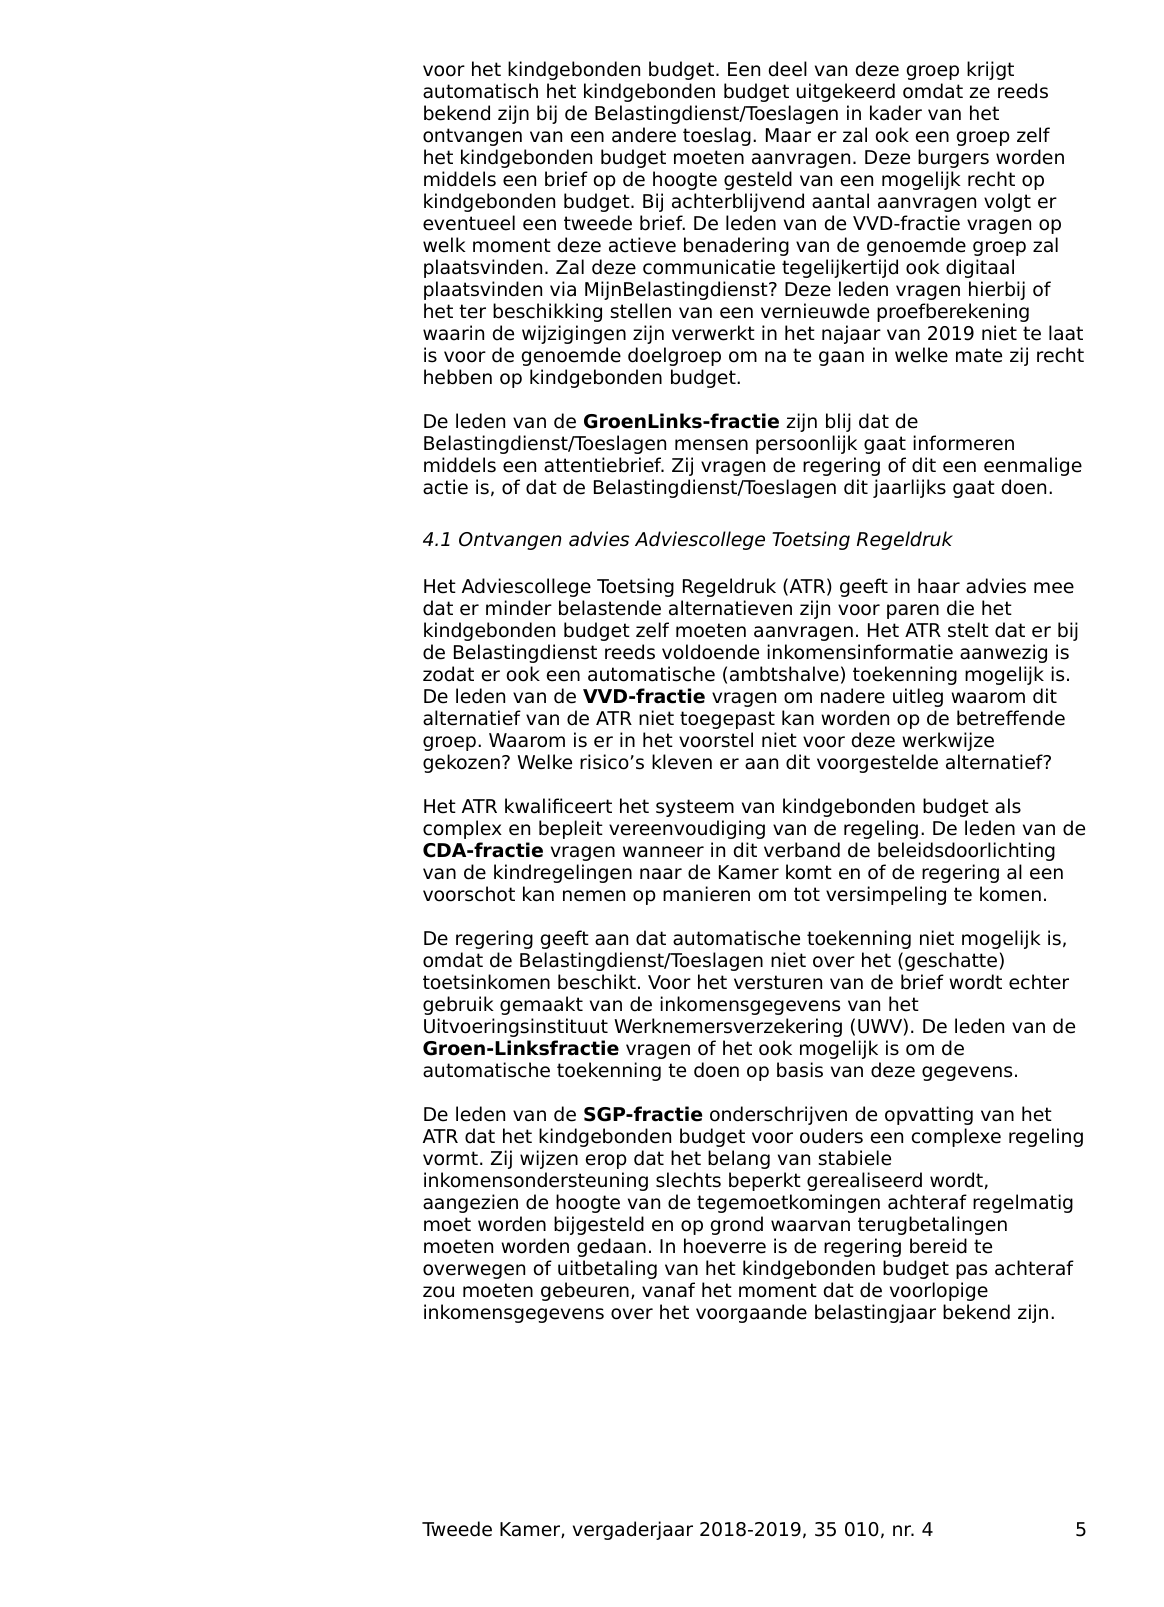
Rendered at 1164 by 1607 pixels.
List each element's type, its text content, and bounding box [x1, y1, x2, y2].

text Het Adviescollege Toetsing Regeldruk (ATR) geeft in haar advies mee dat er minder belastende alternatieven zijn voor paren die het kindgebonden budget zelf moeten aanvragen. Het ATR stelt dat er bij de Belastingdienst reeds voldoende inkomensinformatie aanwezig is zodat er ook een automatische (ambtshalve) toekenning mogelijk is. De leden van de VVD-fractie vragen om nadere uitleg waarom dit alternatief van de ATR niet toegepast kan worden op de betreffende groep. Waarom is er in het voorstel niet voor deze werkwijze gekozen? Welke risico’s kleven er aan dit voorgestelde alternatief? [422, 576, 1087, 774]
text De leden van de GroenLinks-fractie zijn blij dat de Belastingdienst/Toeslagen mensen persoonlijk gaat informeren middels een attentiebrief. Zij vragen de regering of dit een eenmalige actie is, of dat de Belastingdienst/Toeslagen dit jaarlijks gaat doen. [422, 411, 1087, 499]
text voor het kindgebonden budget. Een deel van deze groep krijgt automatisch het kindgebonden budget uitgekeerd omdat ze reeds bekend zijn bij de Belastingdienst/Toeslagen in kader van het ontvangen van een andere toeslag. Maar er zal ook een groep zelf het kindgebonden budget moeten aanvragen. Deze burgers worden middels een brief op de hoogte gesteld van een mogelijk recht op kindgebonden budget. Bij achterblijvend aantal aanvragen volgt er eventueel een tweede brief. De leden van de VVD-fractie vragen op welk moment deze actieve benadering van de genoemde groep zal plaatsvinden. Zal deze communicatie tegelijkertijd ook digitaal plaatsvinden via MijnBelastingdienst? Deze leden vragen hierbij of het ter beschikking stellen van een vernieuwde proefberekening waarin de wijzigingen zijn verwerkt in het najaar van 2019 niet te laat is voor de genoemde doelgroep om na te gaan in welke mate zij recht hebben op kindgebonden budget. [422, 59, 1087, 389]
subtitle 4.1 Ontvangen advies Adviescollege Toetsing Regeldruk [422, 529, 1087, 551]
text De regering geeft aan dat automatische toekenning niet mogelijk is, omdat de Belastingdienst/Toeslagen niet over het (geschatte) toetsinkomen beschikt. Voor het versturen van de brief wordt echter gebruik gemaakt van de inkomensgegevens van het Uitvoeringsinstituut Werknemersverzekering (UWV). De leden van de Groen-Linksfractie vragen of het ook mogelijk is om de automatische toekenning te doen op basis van deze gegevens. [422, 928, 1087, 1082]
text De leden van de SGP-fractie onderschrijven de opvatting van het ATR dat het kindgebonden budget voor ouders een complexe regeling vormt. Zij wijzen erop dat het belang van stabiele inkomensondersteuning slechts beperkt gerealiseerd wordt, aangezien de hoogte van de tegemoetkomingen achteraf regelmatig moet worden bijgesteld en op grond waarvan terugbetalingen moeten worden gedaan. In hoeverre is de regering bereid te overwegen of uitbetaling van het kindgebonden budget pas achteraf zou moeten gebeuren, vanaf het moment dat de voorlopige inkomensgegevens over het voorgaande belastingjaar bekend zijn. [422, 1104, 1087, 1324]
text Het ATR kwalificeert het systeem van kindgebonden budget als complex en bepleit vereenvoudiging van de regeling. De leden van de CDA-fractie vragen wanneer in dit verband de beleidsdoorlichting van de kindregelingen naar de Kamer komt en of de regering al een voorschot kan nemen op manieren om tot versimpeling te komen. [422, 796, 1087, 906]
